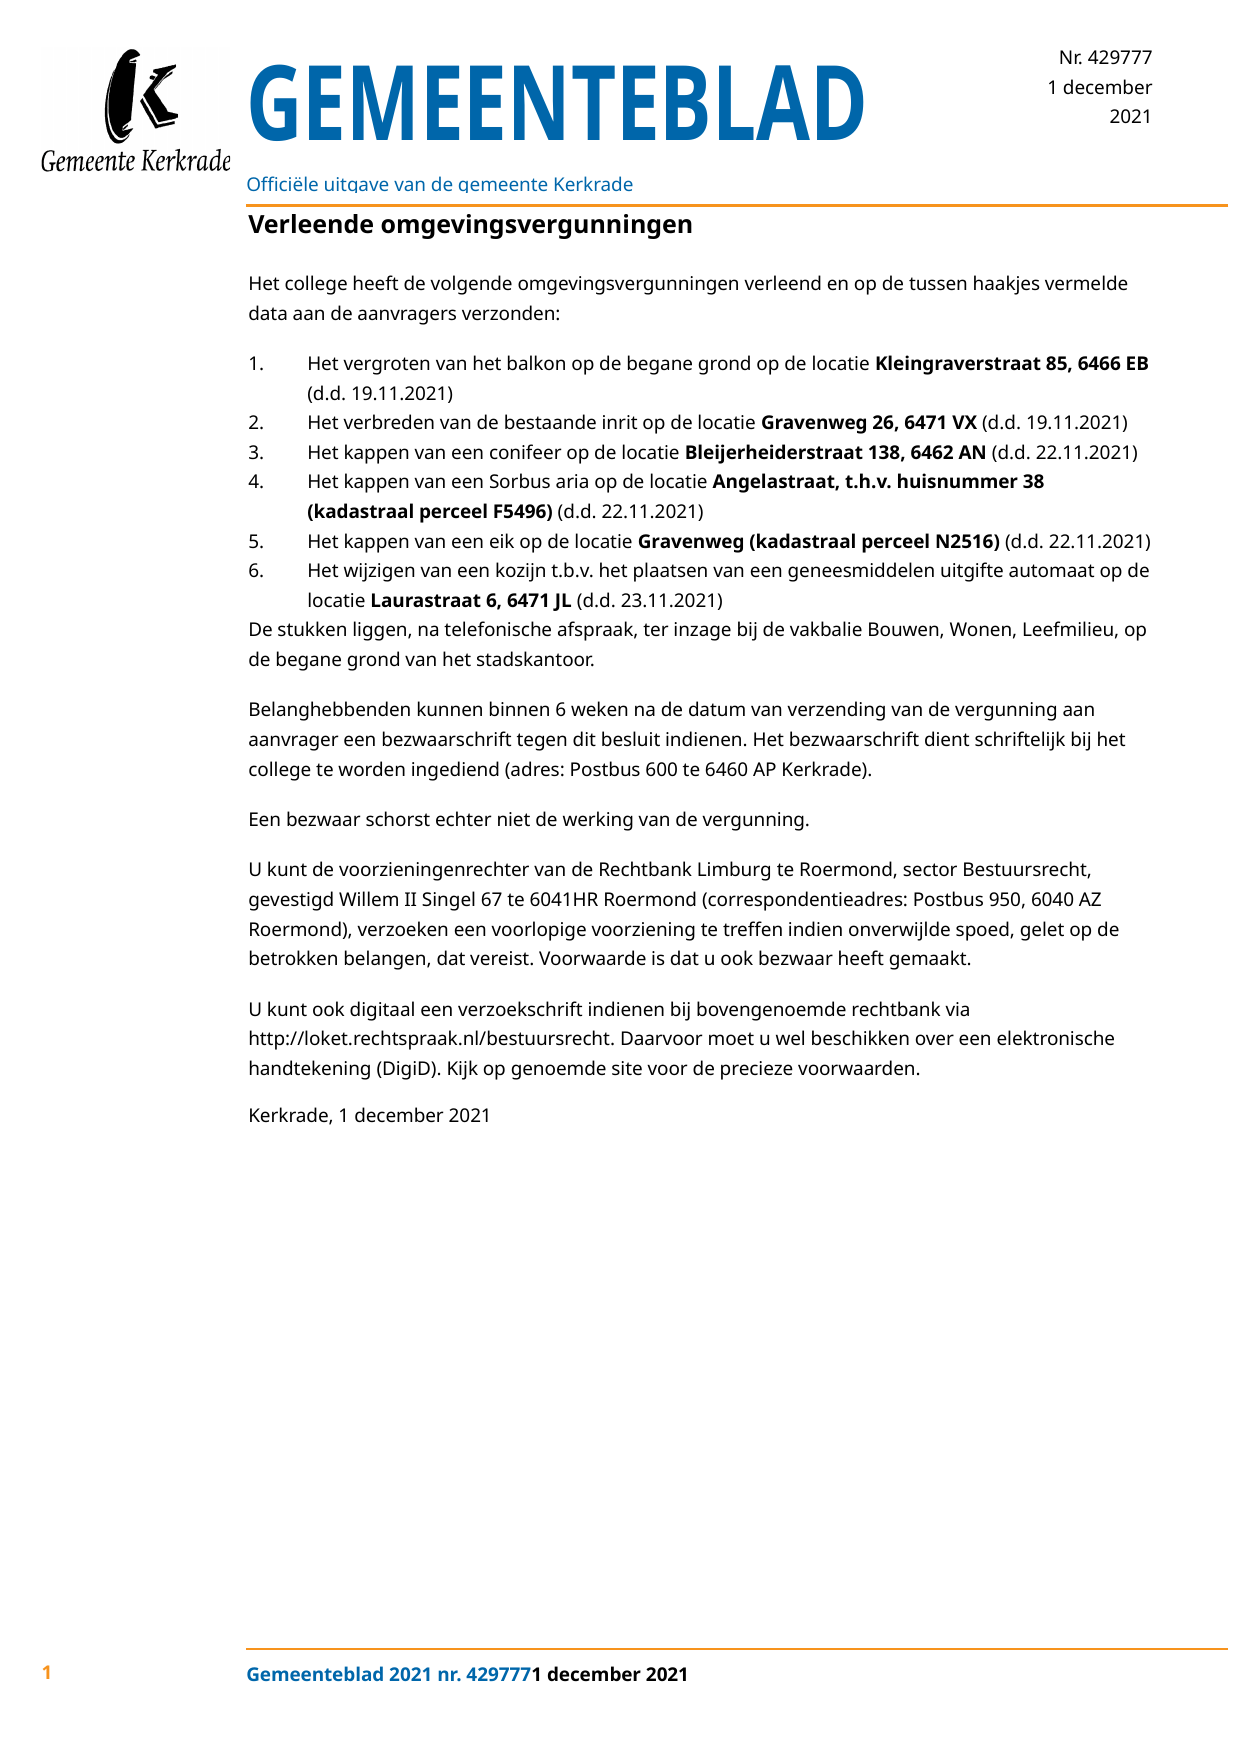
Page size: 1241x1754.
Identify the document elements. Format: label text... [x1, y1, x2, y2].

list Het kappen van een eik op de locatie Gravenweg (kadastraal perceel N2516) (d.d. 22.11.2021) [248, 528, 1152, 553]
text De stukken liggen, na telefonische afspraak, ter inzage bij de vakbalie Bouwen, Wonen, Leefmilieu, op de begane grond van het stadskantoor. [248, 617, 1152, 672]
text U kunt de voorzieningenrechter van de Rechtbank Limburg te Roermond, sector Bestuursrecht, gevestigd Willem II Singel 67 te 6041HR Roermond (correspondentieadres: Postbus 950, 6040 AZ Roermond), verzoeken een voorlopige voorziening te treffen indien onverwijlde spoed, gelet op de betrokken belangen, dat vereist. Voorwaarde is dat u ook bezwaar heeft gemaakt. [248, 857, 1152, 971]
text Belanghebbenden kunnen binnen 6 weken na de datum van verzending van de vergunning aan aanvrager een bezwaarschrift tegen dit besluit indienen. Het bezwaarschrift dient schriftelijk bij het college te worden ingediend (adres: Postbus 600 te 6460 AP Kerkrade). [248, 697, 1152, 781]
text U kunt ook digitaal een verzoekschrift indienen bij bovengenoemde rechtbank via http://loket.rechtspraak.nl/bestuursrecht. Daarvoor moet u wel beschikken over een elektronische handtekening (DigiD). Kijk op genoemde site voor de precieze voorwaarden. [248, 996, 1152, 1081]
text Een bezwaar schorst echter niet de werking van de vergunning. [248, 806, 1152, 832]
list Het wijzigen van een kozijn t.b.v. het plaatsen van een geneesmiddelen uitgifte automaat op de locatie Laurastraat 6, 6471 JL (d.d. 23.11.2021) [248, 557, 1152, 613]
list Het vergroten van het balkon op de begane grond op de locatie Kleingraverstraat 85, 6466 EB (d.d. 19.11.2021) [248, 350, 1152, 406]
text Het college heeft de volgende omgevingsvergunningen verleend en op de tussen haakjes vermelde data aan de aanvragers verzonden: [248, 270, 1152, 326]
picture [41, 47, 231, 172]
list Het verbreden van de bestaande inrit op de locatie Gravenweg 26, 6471 VX (d.d. 19.11.2021) [248, 409, 1152, 435]
list Het kappen van een conifeer op de locatie Bleijerheiderstraat 138, 6462 AN (d.d. 22.11.2021) [248, 439, 1152, 465]
text Verleende omgevingsvergunningen [248, 207, 1152, 241]
list Het kappen van een Sorbus aria op de locatie Angelastraat, t.h.v. huisnummer 38 (kadastraal perceel F5496) (d.d. 22.11.2021) [248, 469, 1152, 524]
text Kerkrade, 1 december 2021 [248, 1103, 1152, 1128]
